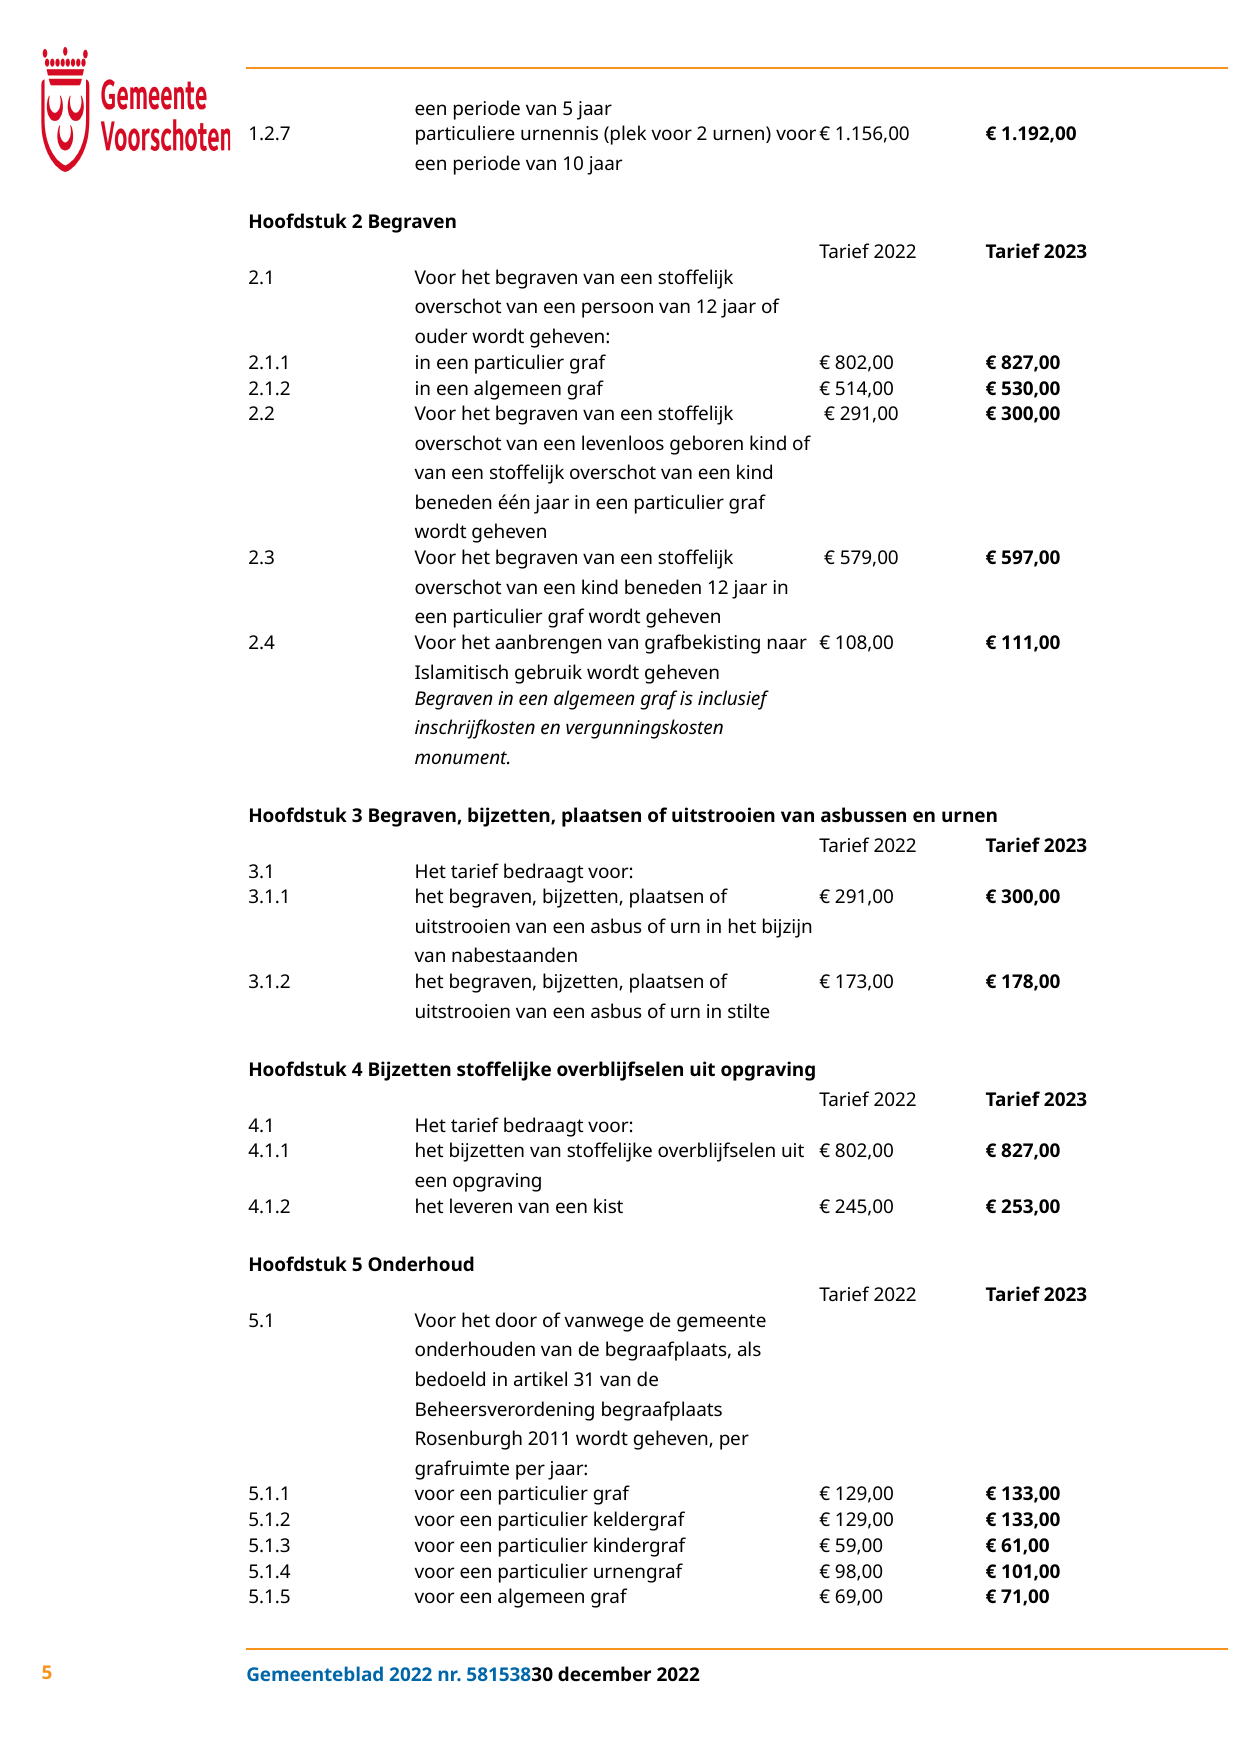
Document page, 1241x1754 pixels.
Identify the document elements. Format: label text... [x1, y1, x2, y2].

table_cell [819, 264, 985, 349]
table_cell het begraven, bijzetten, plaatsen of uitstrooien van een asbus of urn in stilte [414, 969, 819, 1024]
table_cell 5.1.5 [248, 1584, 414, 1609]
table_cell € 300,00 [985, 884, 1152, 968]
table_cell voor een particulier kindergraf [414, 1532, 819, 1558]
table_cell 2.1.1 [248, 349, 414, 375]
table_cell € 111,00 [985, 629, 1152, 685]
table_header [414, 1086, 819, 1112]
table_header Tarief 2022 [819, 832, 985, 858]
table_header [414, 1281, 819, 1307]
table_cell 5.1.2 [248, 1506, 414, 1532]
table_cell voor een algemeen graf [414, 1584, 819, 1609]
table_cell € 178,00 [985, 969, 1152, 1024]
table_header [414, 832, 819, 858]
table_cell € 1.192,00 [985, 121, 1152, 176]
table_cell 2.1 [248, 264, 414, 349]
table_cell het begraven, bijzetten, plaatsen of uitstrooien van een asbus of urn in het bijzijn van nabestaanden [414, 884, 819, 968]
table_header Tarief 2022 [819, 1086, 985, 1112]
table_cell € 579,00 [819, 545, 985, 629]
table_cell € 827,00 [985, 1138, 1152, 1193]
table_header [248, 832, 414, 858]
table_cell € 129,00 [819, 1481, 985, 1506]
table_cell 3.1.2 [248, 969, 414, 1024]
table_cell € 129,00 [819, 1506, 985, 1532]
table_cell 5.1.3 [248, 1532, 414, 1558]
table_cell € 133,00 [985, 1506, 1152, 1532]
table_cell 5.1 [248, 1307, 414, 1481]
table_header Tarief 2023 [985, 1281, 1152, 1307]
table_cell een periode van 5 jaar [414, 95, 819, 121]
table_cell het leveren van een kist [414, 1193, 819, 1219]
table_cell € 133,00 [985, 1481, 1152, 1506]
table_cell [985, 1307, 1152, 1481]
text Hoofdstuk 3 Begraven, bijzetten, plaatsen of uitstrooien van asbussen en urnen [248, 802, 1152, 828]
table_cell € 101,00 [985, 1558, 1152, 1583]
table_header [248, 1281, 414, 1307]
table_cell Het tarief bedraagt voor: [414, 1112, 819, 1138]
table_cell [248, 95, 414, 121]
table_cell € 291,00 [819, 884, 985, 968]
picture [41, 47, 231, 172]
table_cell 4.1 [248, 1112, 414, 1138]
table_cell [985, 264, 1152, 349]
table_cell € 530,00 [985, 375, 1152, 400]
table_cell € 253,00 [985, 1193, 1152, 1219]
table_cell [819, 685, 985, 769]
table_cell € 802,00 [819, 349, 985, 375]
table_header Tarief 2023 [985, 832, 1152, 858]
table_cell € 61,00 [985, 1532, 1152, 1558]
table_cell € 173,00 [819, 969, 985, 1024]
table_cell € 71,00 [985, 1584, 1152, 1609]
table_cell [819, 1112, 985, 1138]
table_cell voor een particulier graf [414, 1481, 819, 1506]
table_cell [819, 1307, 985, 1481]
text Hoofdstuk 4 Bijzetten stoffelijke overblijfselen uit opgraving [248, 1057, 1152, 1082]
table_header Tarief 2022 [819, 238, 985, 264]
table_cell [248, 685, 414, 769]
table_cell € 245,00 [819, 1193, 985, 1219]
table_cell 3.1.1 [248, 884, 414, 968]
table_cell Het tarief bedraagt voor: [414, 858, 819, 883]
table_cell € 108,00 [819, 629, 985, 685]
table_cell voor een particulier keldergraf [414, 1506, 819, 1532]
table_header [414, 238, 819, 264]
table_cell particuliere urnennis (plek voor 2 urnen) voor een periode van 10 jaar [414, 121, 819, 176]
table_cell Begraven in een algemeen graf is inclusief inschrijfkosten en vergunningskosten monument. [414, 685, 819, 769]
table_cell Voor het aanbrengen van grafbekisting naar Islamitisch gebruik wordt geheven [414, 629, 819, 685]
table_cell Voor het begraven van een stoffelijk overschot van een levenloos geboren kind of van een stoffelijk overschot van een kind beneden één jaar in een particulier graf wordt geheven [414, 400, 819, 544]
table_cell € 514,00 [819, 375, 985, 400]
table_cell 4.1.1 [248, 1138, 414, 1193]
table_cell 5.1.1 [248, 1481, 414, 1506]
table_cell het bijzetten van stoffelijke overblijfselen uit een opgraving [414, 1138, 819, 1193]
table_cell Voor het door of vanwege de gemeente onderhouden van de begraafplaats, als bedoeld in artikel 31 van de Beheersverordening begraafplaats Rosenburgh 2011 wordt geheven, per grafruimte per jaar: [414, 1307, 819, 1481]
table_header Tarief 2023 [985, 238, 1152, 264]
table_cell € 69,00 [819, 1584, 985, 1609]
table_cell [819, 95, 985, 121]
table_cell 3.1 [248, 858, 414, 883]
table_cell [819, 858, 985, 883]
table_cell [985, 685, 1152, 769]
table_cell € 291,00 [819, 400, 985, 544]
table_cell 5.1.4 [248, 1558, 414, 1583]
table_cell [985, 1112, 1152, 1138]
table_cell € 827,00 [985, 349, 1152, 375]
table_header Tarief 2022 [819, 1281, 985, 1307]
table_cell € 59,00 [819, 1532, 985, 1558]
table_header [248, 238, 414, 264]
table_cell 4.1.2 [248, 1193, 414, 1219]
table_cell [985, 858, 1152, 883]
text Hoofdstuk 5 Onderhoud [248, 1252, 1152, 1277]
table_cell in een algemeen graf [414, 375, 819, 400]
table_cell in een particulier graf [414, 349, 819, 375]
table_cell 2.1.2 [248, 375, 414, 400]
table_cell 2.2 [248, 400, 414, 544]
table_cell € 597,00 [985, 545, 1152, 629]
table_cell 2.3 [248, 545, 414, 629]
table_cell € 98,00 [819, 1558, 985, 1583]
text Hoofdstuk 2 Begraven [248, 209, 1152, 234]
table_cell Voor het begraven van een stoffelijk overschot van een kind beneden 12 jaar in een particulier graf wordt geheven [414, 545, 819, 629]
table_cell Voor het begraven van een stoffelijk overschot van een persoon van 12 jaar of ouder wordt geheven: [414, 264, 819, 349]
table_cell € 802,00 [819, 1138, 985, 1193]
table_cell 1.2.7 [248, 121, 414, 176]
table_cell € 300,00 [985, 400, 1152, 544]
table_header [248, 1086, 414, 1112]
table_cell voor een particulier urnengraf [414, 1558, 819, 1583]
table_cell 2.4 [248, 629, 414, 685]
table_cell [985, 95, 1152, 121]
table_cell € 1.156,00 [819, 121, 985, 176]
table_header Tarief 2023 [985, 1086, 1152, 1112]
